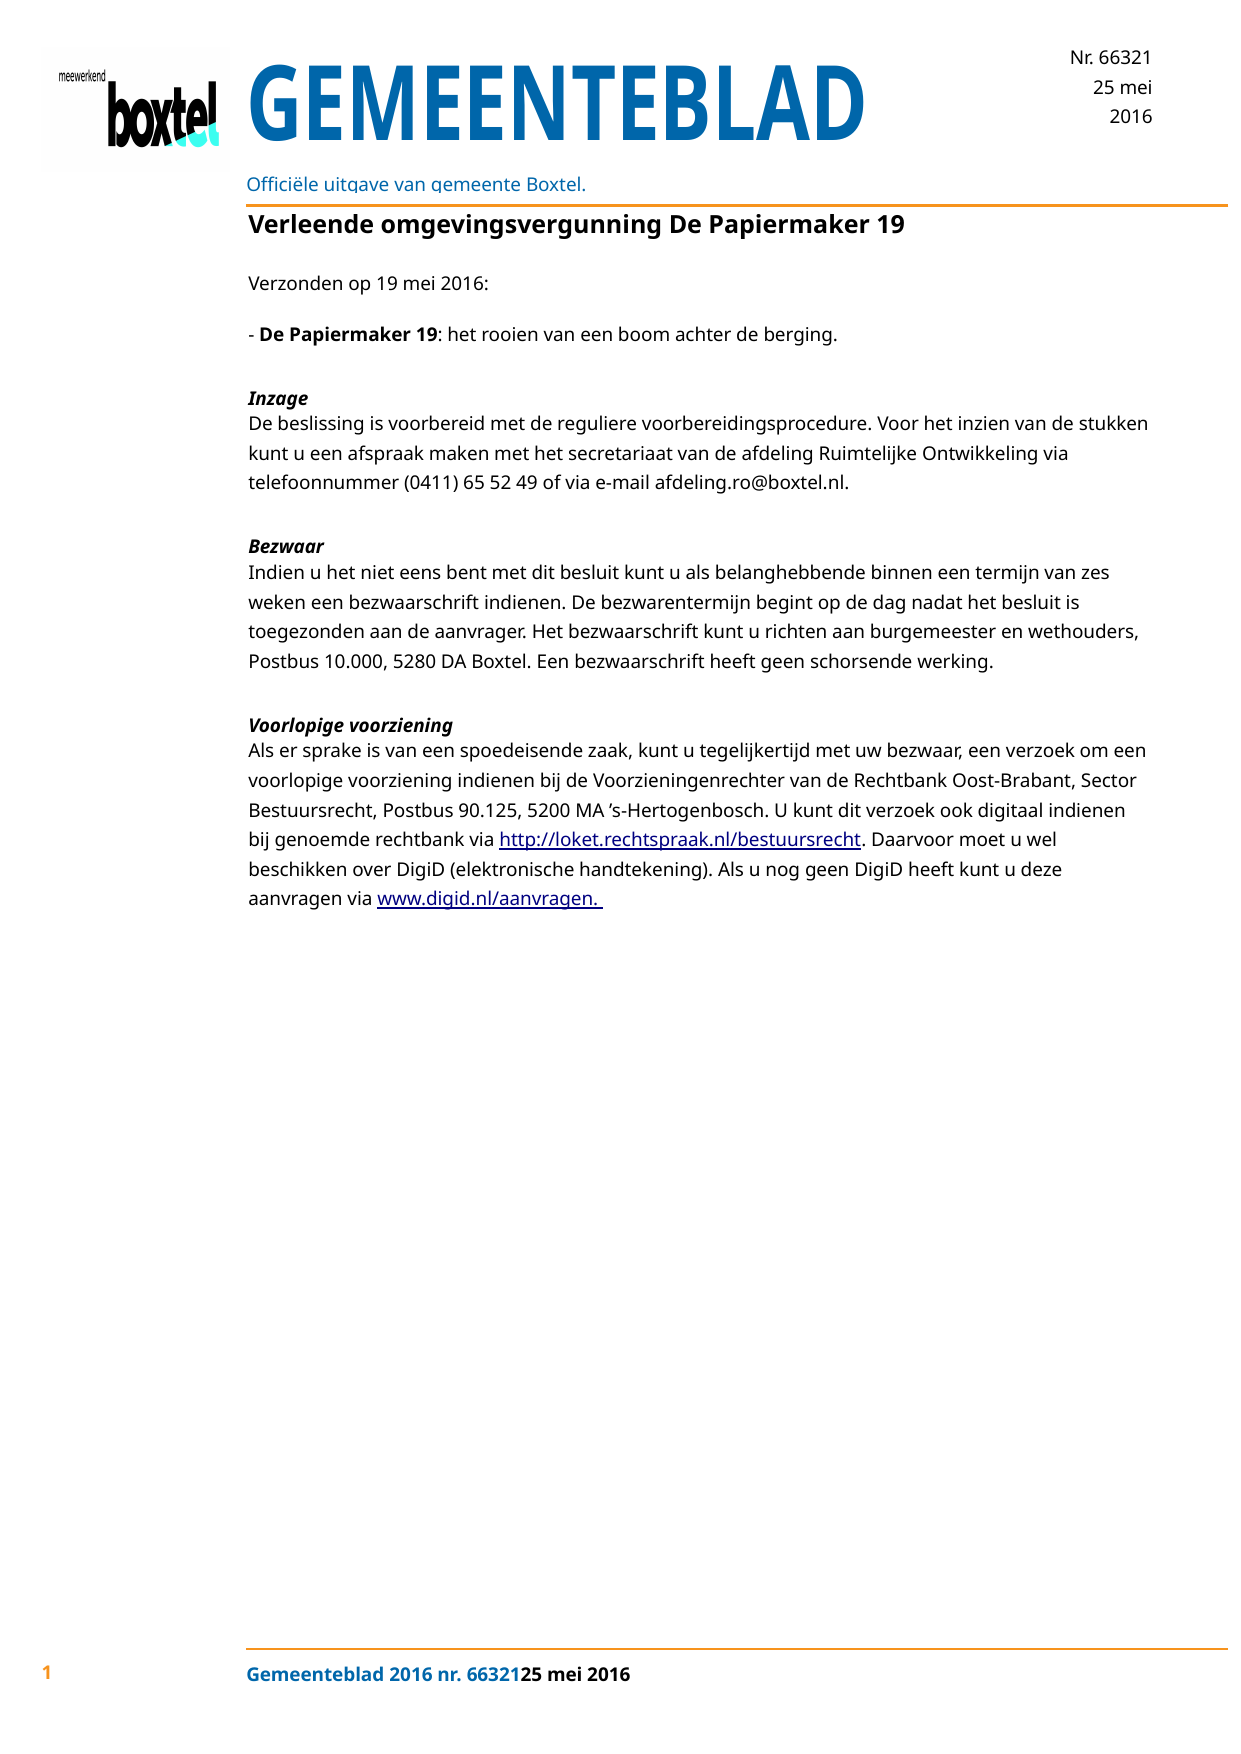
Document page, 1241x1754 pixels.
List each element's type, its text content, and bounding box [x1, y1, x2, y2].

text - De Papiermaker 19: het rooien van een boom achter de berging. [248, 321, 1152, 346]
text Inzage [248, 385, 1152, 410]
text Als er sprake is van een spoedeisende zaak, kunt u tegelijkertijd met uw bezwaar, een verzoek om een voorlopige voorziening indienen bij de Voorzieningenrechter van de Rechtbank Oost-Brabant, Sector Bestuursrecht, Postbus 90.125, 5200 MA ’s-Hertogenbosch. U kunt dit verzoek ook digitaal indienen bij genoemde rechtbank via http://loket.rechtspraak.nl/bestuursrecht. Daarvoor moet u wel beschikken over DigiD (elektronische handtekening). Als u nog geen DigiD heeft kunt u deze aanvragen via www.digid.nl/aanvragen. [248, 738, 1152, 911]
text Bezwaar [248, 533, 1152, 559]
text Verzonden op 19 mei 2016: [248, 270, 1152, 296]
text Verleende omgevingsvergunning De Papiermaker 19 [248, 207, 1152, 241]
picture [41, 47, 231, 172]
text Voorlopige voorziening [248, 712, 1152, 738]
text Indien u het niet eens bent met dit besluit kunt u als belanghebbende binnen een termijn van zes weken een bezwaarschrift indienen. De bezwarentermijn begint op de dag nadat het besluit is toegezonden aan de aanvrager. Het bezwaarschrift kunt u richten aan burgemeester en wethouders, Postbus 10.000, 5280 DA Boxtel. Een bezwaarschrift heeft geen schorsende werking. [248, 559, 1152, 674]
text De beslissing is voorbereid met de reguliere voorbereidingsprocedure. Voor het inzien van de stukken kunt u een afspraak maken met het secretariaat van de afdeling Ruimtelijke Ontwikkeling via telefoonnummer (0411) 65 52 49 of via e-mail afdeling.ro@boxtel.nl. [248, 410, 1152, 495]
